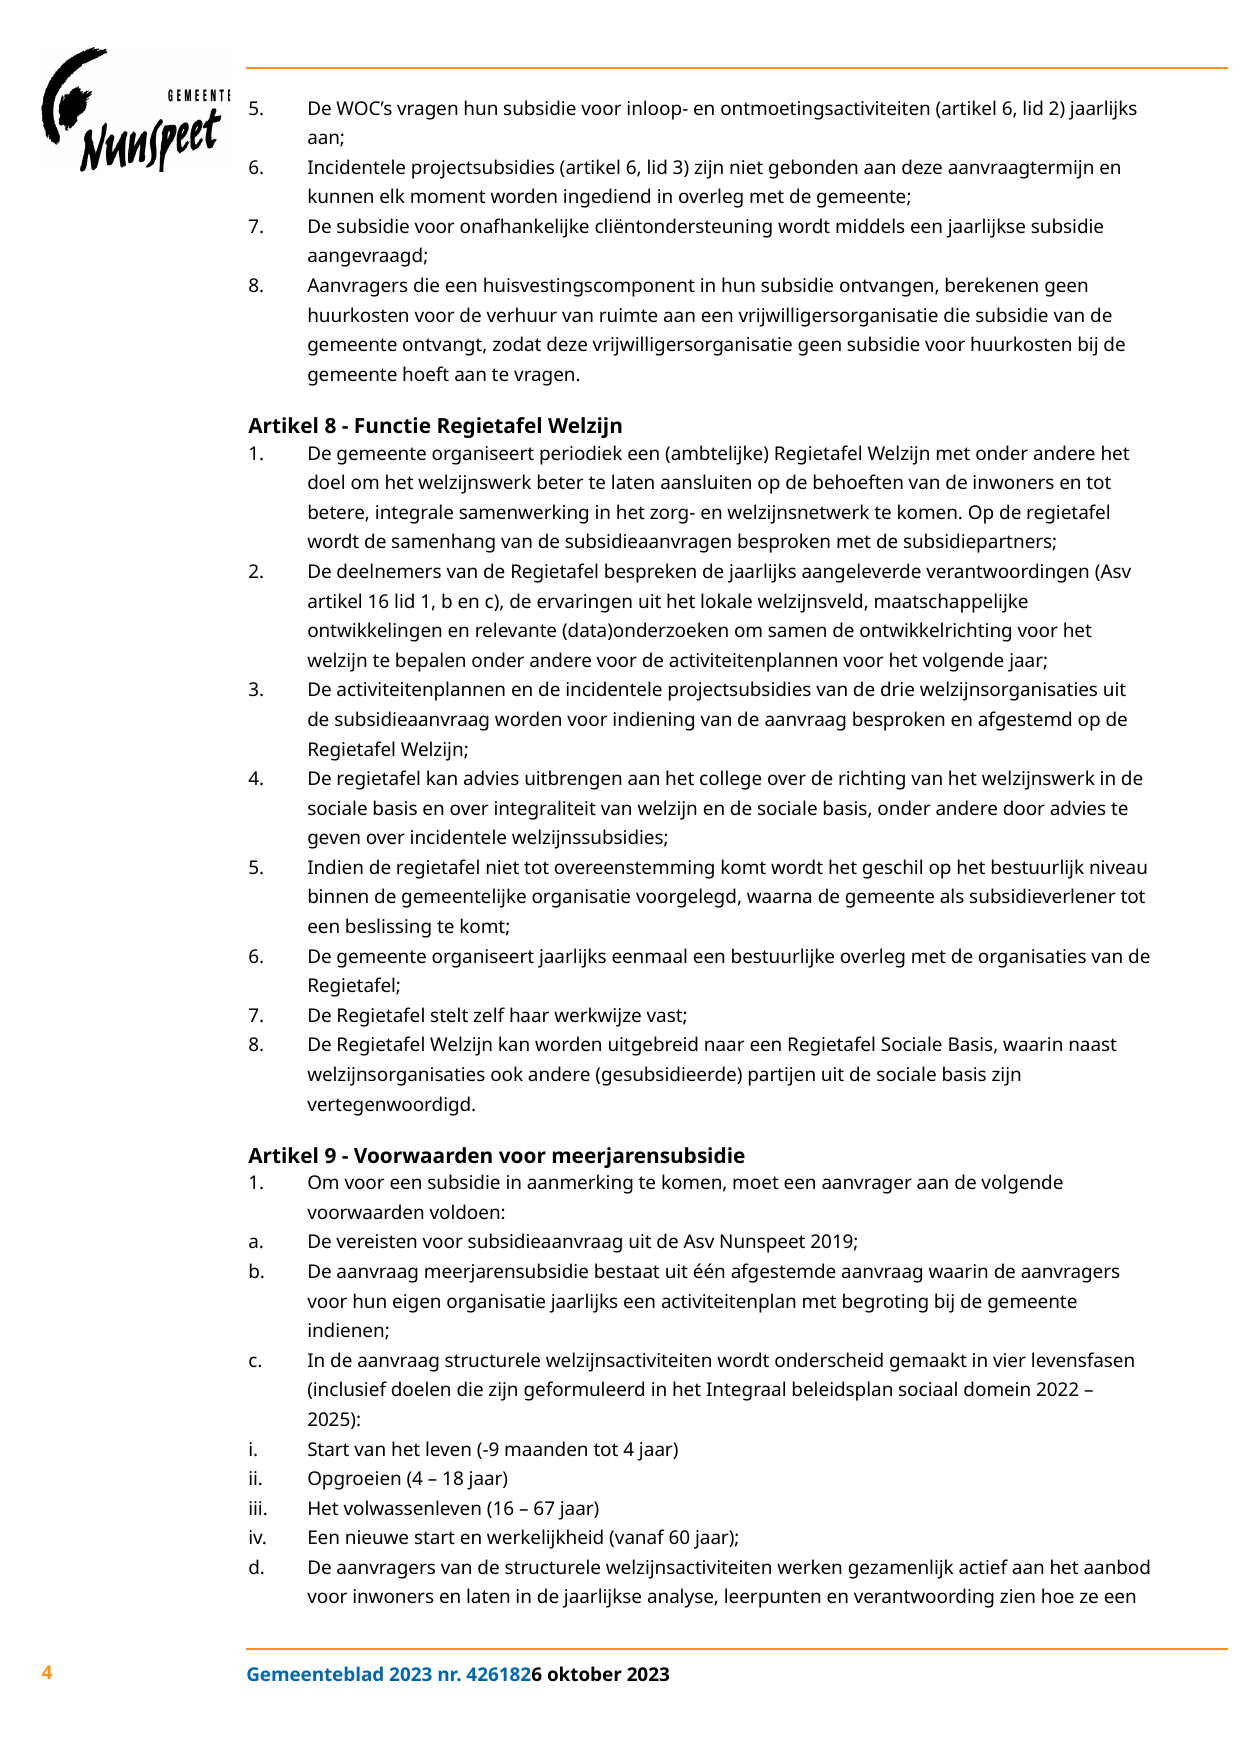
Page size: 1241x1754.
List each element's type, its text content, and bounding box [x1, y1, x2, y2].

list Start van het leven (-9 maanden tot 4 jaar) [248, 1436, 1152, 1462]
list Opgroeien (4 – 18 jaar) [248, 1465, 1152, 1491]
list De activiteitenplannen en de incidentele projectsubsidies van de drie welzijnsorganisaties uit de subsidieaanvraag worden voor indiening van de aanvraag besproken en afgestemd op de Regietafel Welzijn; [248, 677, 1152, 761]
list De aanvraag meerjarensubsidie bestaat uit één afgestemde aanvraag waarin de aanvragers voor hun eigen organisatie jaarlijks een activiteitenplan met begroting bij de gemeente indienen; [248, 1258, 1152, 1343]
list De vereisten voor subsidieaanvraag uit de Asv Nunspeet 2019; [248, 1229, 1152, 1254]
list De gemeente organiseert jaarlijks eenmaal een bestuurlijke overleg met de organisaties van de Regietafel; [248, 943, 1152, 998]
list De regietafel kan advies uitbrengen aan het college over de richting van het welzijnswerk in de sociale basis en over integraliteit van welzijn en de sociale basis, onder andere door advies te geven over incidentele welzijnssubsidies; [248, 765, 1152, 850]
list De deelnemers van de Regietafel bespreken de jaarlijks aangeleverde verantwoordingen (Asv artikel 16 lid 1, b en c), de ervaringen uit het lokale welzijnsveld, maatschappelijke ontwikkelingen en relevante (data)onderzoeken om samen de ontwikkelrichting voor het welzijn te bepalen onder andere voor de activiteitenplannen voor het volgende jaar; [248, 558, 1152, 673]
list Aanvragers die een huisvestingscomponent in hun subsidie ontvangen, berekenen geen huurkosten voor de verhuur van ruimte aan een vrijwilligersorganisatie die subsidie van de gemeente ontvangt, zodat deze vrijwilligersorganisatie geen subsidie voor huurkosten bij de gemeente hoeft aan te vragen. [248, 272, 1152, 387]
list In de aanvraag structurele welzijnsactiviteiten wordt onderscheid gemaakt in vier levensfasen (inclusief doelen die zijn geformuleerd in het Integraal beleidsplan sociaal domein 2022 – 2025): [248, 1347, 1152, 1432]
list De gemeente organiseert periodiek een (ambtelijke) Regietafel Welzijn met onder andere het doel om het welzijnswerk beter te laten aansluiten op de behoeften van de inwoners en tot betere, integrale samenwerking in het zorg- en welzijnsnetwerk te komen. Op de regietafel wordt de samenhang van de subsidieaanvragen besproken met de subsidiepartners; [248, 440, 1152, 554]
list De Regietafel Welzijn kan worden uitgebreid naar een Regietafel Sociale Basis, waarin naast welzijnsorganisaties ook andere (gesubsidieerde) partijen uit de sociale basis zijn vertegenwoordigd. [248, 1032, 1152, 1116]
list Het volwassenleven (16 – 67 jaar) [248, 1495, 1152, 1521]
list De Regietafel stelt zelf haar werkwijze vast; [248, 1002, 1152, 1028]
picture [41, 47, 231, 172]
text Artikel 8 - Functie Regietafel Welzijn [248, 411, 1152, 440]
list De WOC’s vragen hun subsidie voor inloop- en ontmoetingsactiviteiten (artikel 6, lid 2) jaarlijks aan; [248, 95, 1152, 150]
list De subsidie voor onafhankelijke cliëntondersteuning wordt middels een jaarlijkse subsidie aangevraagd; [248, 213, 1152, 268]
list Een nieuwe start en werkelijkheid (vanaf 60 jaar); [248, 1524, 1152, 1550]
list Indien de regietafel niet tot overeenstemming komt wordt het geschil op het bestuurlijk niveau binnen de gemeentelijke organisatie voorgelegd, waarna de gemeente als subsidieverlener tot een beslissing te komt; [248, 854, 1152, 939]
text Artikel 9 - Voorwaarden voor meerjarensubsidie [248, 1141, 1152, 1169]
list Incidentele projectsubsidies (artikel 6, lid 3) zijn niet gebonden aan deze aanvraagtermijn en kunnen elk moment worden ingediend in overleg met de gemeente; [248, 154, 1152, 209]
list De aanvragers van de structurele welzijnsactiviteiten werken gezamenlijk actief aan het aanbod voor inwoners en laten in de jaarlijkse analyse, leerpunten en verantwoording zien hoe ze een [248, 1554, 1152, 1609]
list Om voor een subsidie in aanmerking te komen, moet een aanvrager aan de volgende voorwaarden voldoen: [248, 1169, 1152, 1225]
